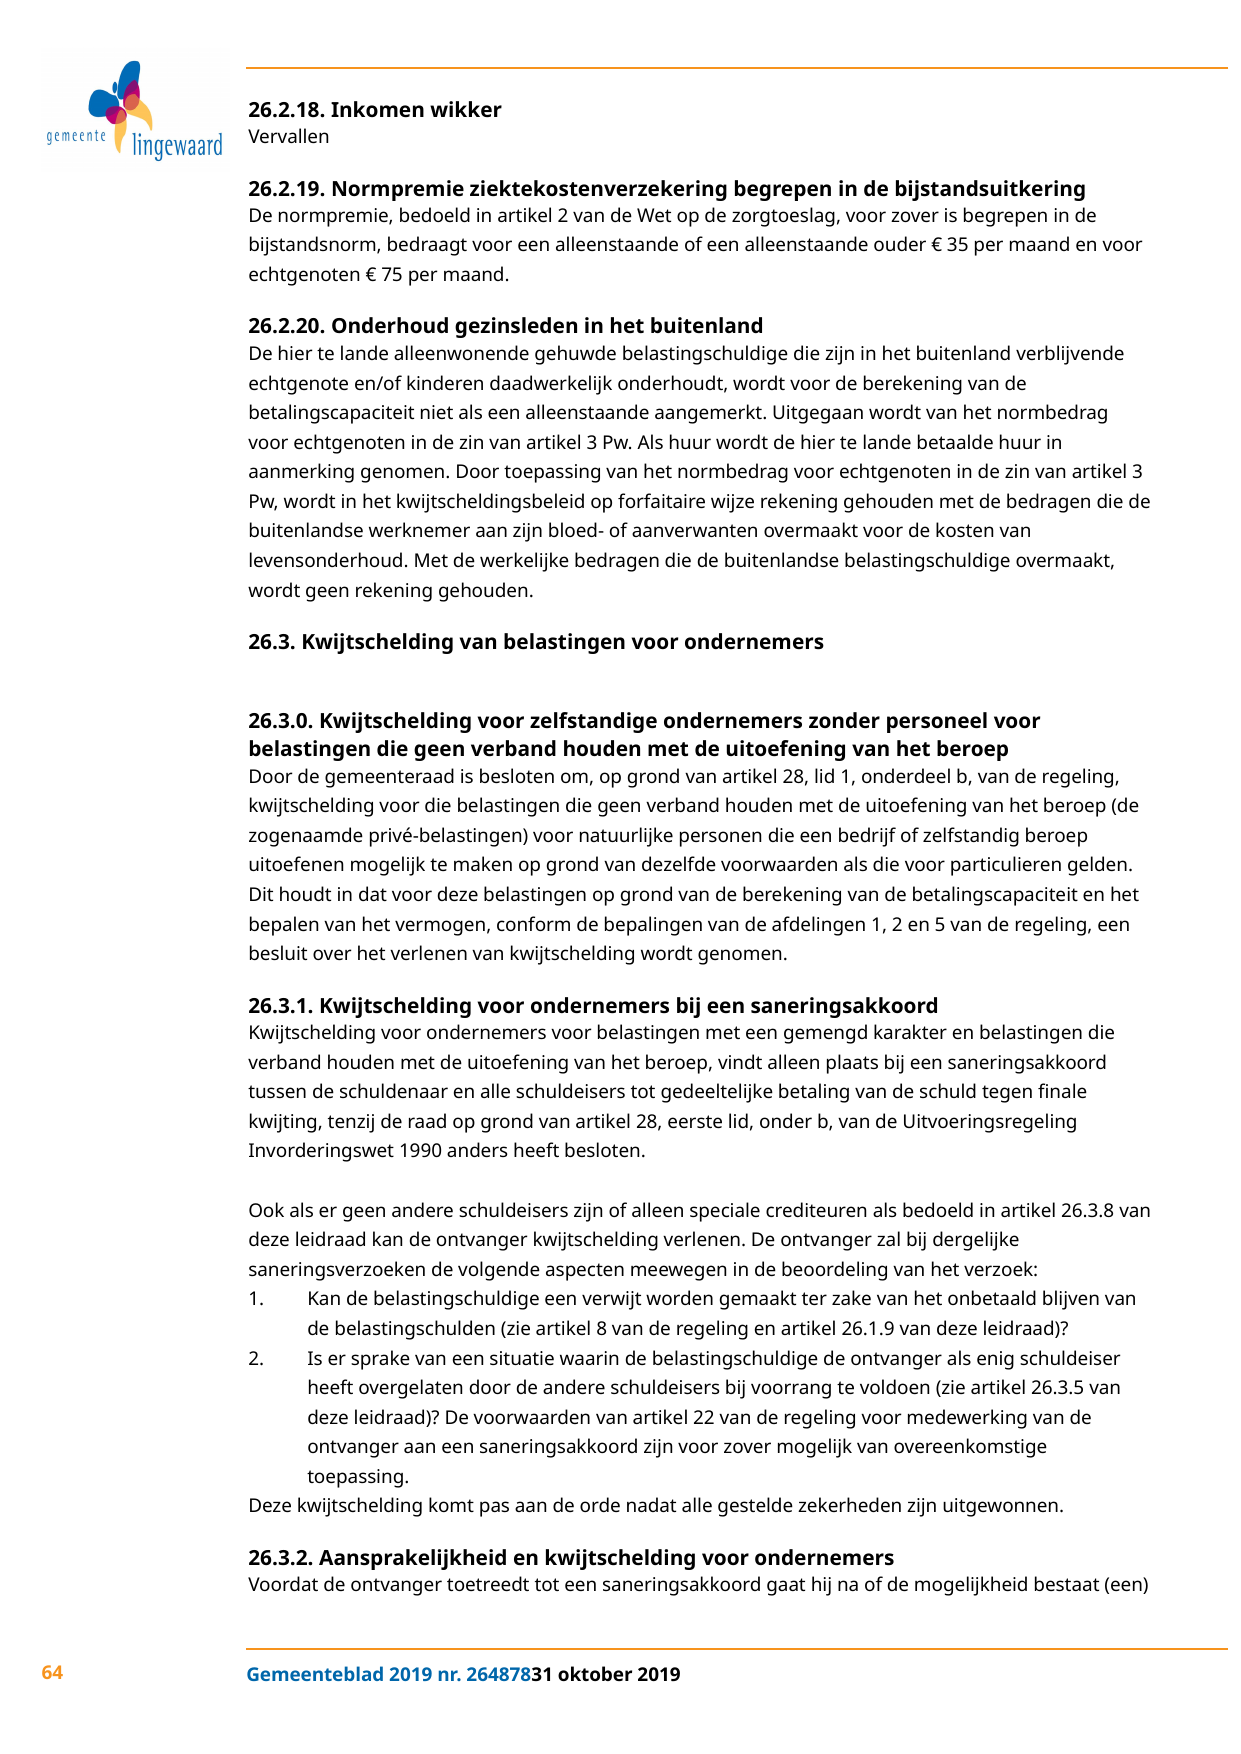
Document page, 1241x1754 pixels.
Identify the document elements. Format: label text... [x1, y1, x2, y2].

text Voordat de ontvanger toetreedt tot een saneringsakkoord gaat hij na of de mogelijkheid bestaat (een) [248, 1571, 1152, 1597]
text Kwijtschelding voor ondernemers voor belastingen met een gemengd karakter en belastingen die verband houden met de uitoefening van het beroep, vindt alleen plaats bij een saneringsakkoord tussen de schuldenaar en alle schuldeisers tot gedeeltelijke betaling van de schuld tegen finale kwijting, tenzij de raad op grond van artikel 28, eerste lid, onder b, van de Uitvoeringsregeling Invorderingswet 1990 anders heeft besloten. [248, 1019, 1152, 1163]
text 26.3. Kwijtschelding van belastingen voor ondernemers [248, 627, 1152, 656]
text Ook als er geen andere schuldeisers zijn of alleen speciale crediteuren als bedoeld in artikel 26.3.8 van deze leidraad kan de ontvanger kwijtschelding verlenen. De ontvanger zal bij dergelijke saneringsverzoeken de volgende aspecten meewegen in de beoordeling van het verzoek: [248, 1197, 1152, 1282]
text Vervallen [248, 123, 1152, 149]
list Kan de belastingschuldige een verwijt worden gemaakt ter zake van het onbetaald blijven van de belastingschulden (zie artikel 8 van de regeling en artikel 26.1.9 van deze leidraad)? [248, 1286, 1152, 1341]
text 26.2.20. Onderhoud gezinsleden in het buitenland [248, 312, 1152, 340]
list Is er sprake van een situatie waarin de belastingschuldige de ontvanger als enig schuldeiser heeft overgelaten door de andere schuldeisers bij voorrang te voldoen (zie artikel 26.3.5 van deze leidraad)? De voorwaarden van artikel 22 van de regeling voor medewerking van de ontvanger aan een saneringsakkoord zijn voor zover mogelijk van overeenkomstige toepassing. [248, 1345, 1152, 1489]
text 26.3.2. Aansprakelijkheid en kwijtschelding voor ondernemers [248, 1543, 1152, 1571]
text Deze kwijtschelding komt pas aan de orde nadat alle gestelde zekerheden zijn uitgewonnen. [248, 1493, 1152, 1518]
picture [41, 47, 231, 172]
text De normpremie, bedoeld in artikel 2 van de Wet op de zorgtoeslag, voor zover is begrepen in de bijstandsnorm, bedraagt voor een alleenstaande of een alleenstaande ouder € 35 per maand en voor echtgenoten € 75 per maand. [248, 202, 1152, 287]
text 26.2.18. Inkomen wikker [248, 95, 1152, 123]
text De hier te lande alleenwonende gehuwde belastingschuldige die zijn in het buitenland verblijvende echtgenote en/of kinderen daadwerkelijk onderhoudt, wordt voor de berekening van de betalingscapaciteit niet als een alleenstaande aangemerkt. Uitgegaan wordt van het normbedrag voor echtgenoten in de zin van artikel 3 Pw. Als huur wordt de hier te lande betaalde huur in aanmerking genomen. Door toepassing van het normbedrag voor echtgenoten in de zin van artikel 3 Pw, wordt in het kwijtscheldingsbeleid op forfaitaire wijze rekening gehouden met de bedragen die de buitenlandse werknemer aan zijn bloed- of aanverwanten overmaakt voor de kosten van levensonderhoud. Met de werkelijke bedragen die de buitenlandse belastingschuldige overmaakt, wordt geen rekening gehouden. [248, 340, 1152, 602]
text 26.3.1. Kwijtschelding voor ondernemers bij een saneringsakkoord [248, 991, 1152, 1019]
text 26.2.19. Normpremie ziektekostenverzekering begrepen in de bijstandsuitkering [248, 174, 1152, 202]
text Door de gemeenteraad is besloten om, op grond van artikel 28, lid 1, onderdeel b, van de regeling, kwijtschelding voor die belastingen die geen verband houden met de uitoefening van het beroep (de zogenaamde privé-belastingen) voor natuurlijke personen die een bedrijf of zelfstandig beroep uitoefenen mogelijk te maken op grond van dezelfde voorwaarden als die voor particulieren gelden. Dit houdt in dat voor deze belastingen op grond van de berekening van de betalingscapaciteit en het bepalen van het vermogen, conform de bepalingen van de afdelingen 1, 2 en 5 van de regeling, een besluit over het verlenen van kwijtschelding wordt genomen. [248, 763, 1152, 966]
text 26.3.0. Kwijtschelding voor zelfstandige ondernemers zonder personeel voor belastingen die geen verband houden met de uitoefening van het beroep [248, 706, 1152, 763]
